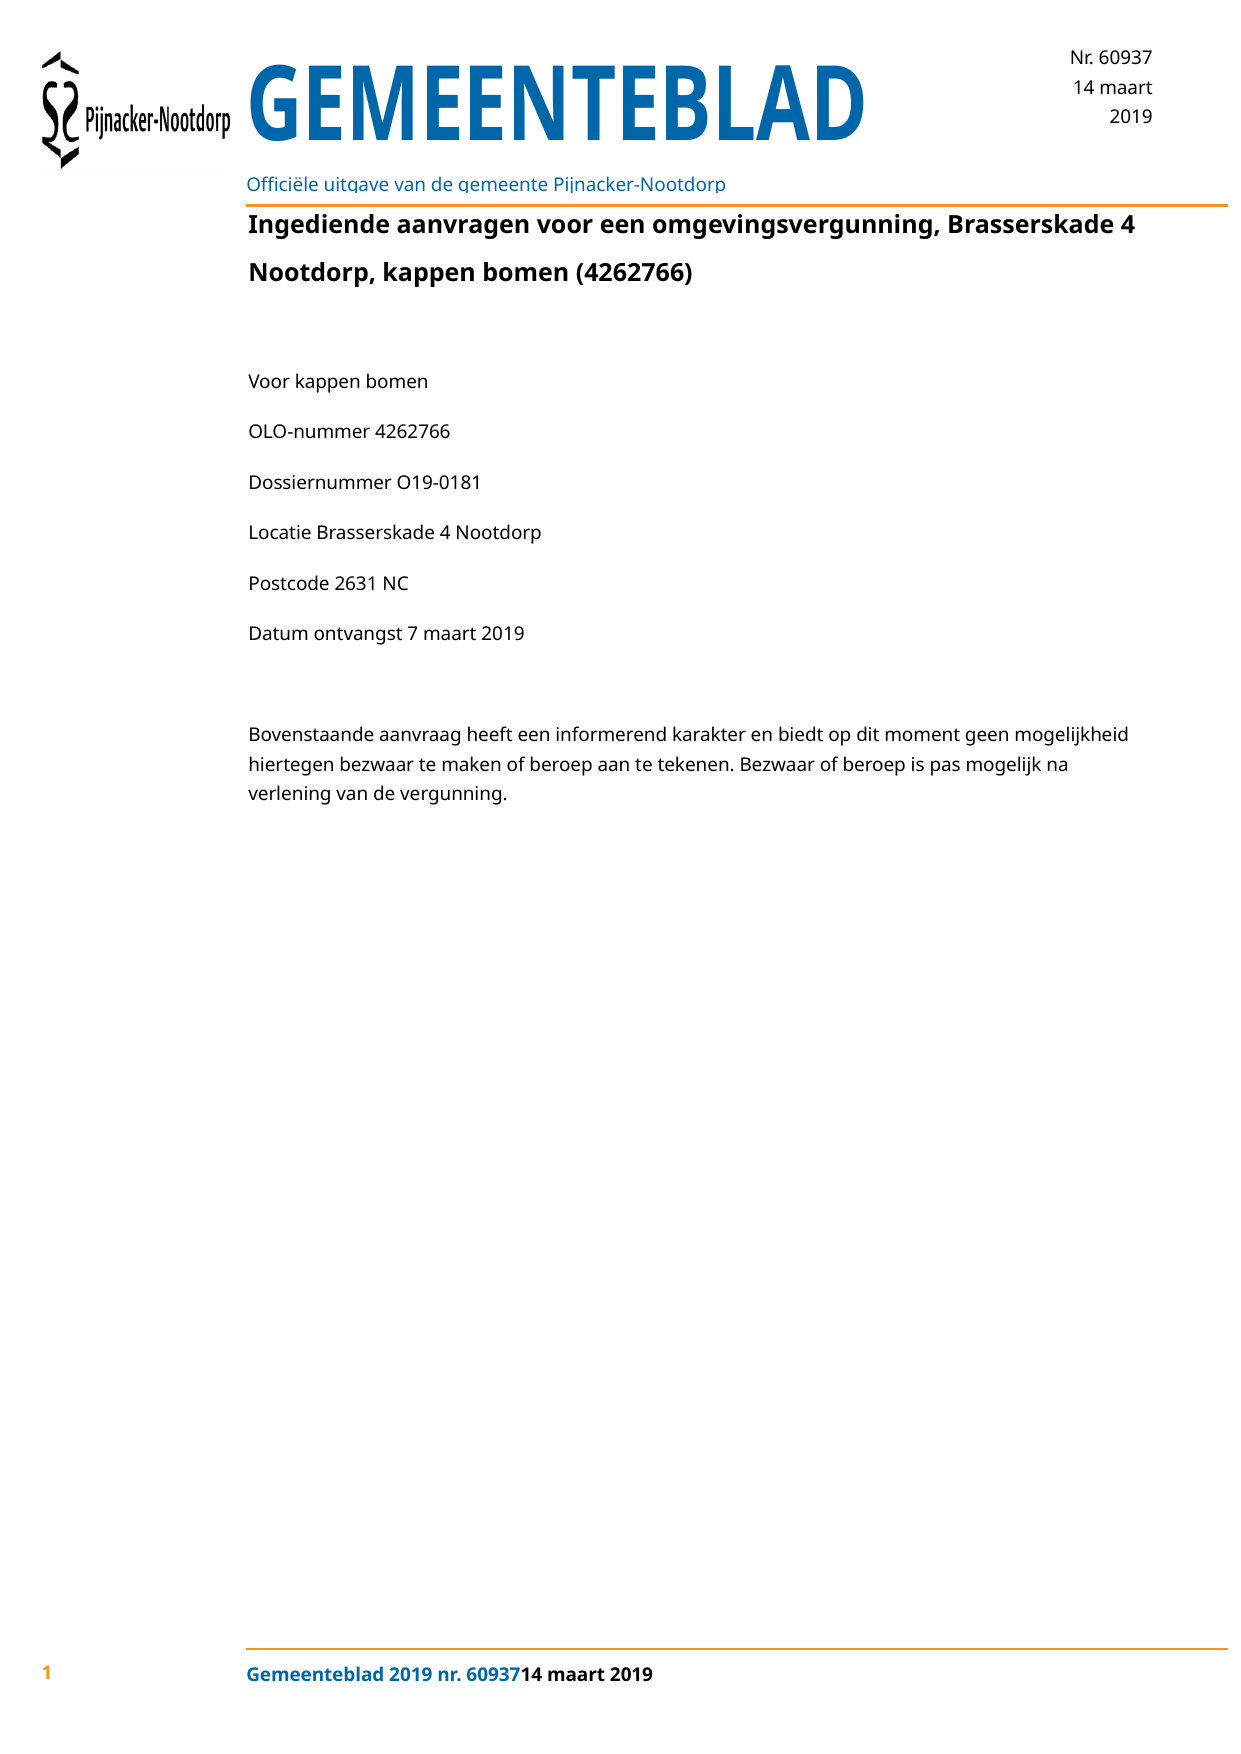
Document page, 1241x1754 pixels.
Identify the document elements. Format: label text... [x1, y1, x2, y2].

text Datum ontvangst 7 maart 2019 [248, 620, 1152, 646]
text OLO-nummer 4262766 [248, 419, 1152, 444]
text Locatie Brasserskade 4 Nootdorp [248, 519, 1152, 545]
text Dossiernummer O19-0181 [248, 469, 1152, 495]
text Ingediende aanvragen voor een omgevingsvergunning, Brasserskade 4 Nootdorp, kappen bomen (4262766) [248, 207, 1152, 288]
text Postcode 2631 NC [248, 570, 1152, 596]
picture [41, 47, 231, 172]
text Bovenstaande aanvraag heeft een informerend karakter en biedt op dit moment geen mogelijkheid hiertegen bezwaar te maken of beroep aan te tekenen. Bezwaar of beroep is pas mogelijk na verlening van de vergunning. [248, 721, 1152, 806]
text Voor kappen bomen [248, 368, 1152, 394]
